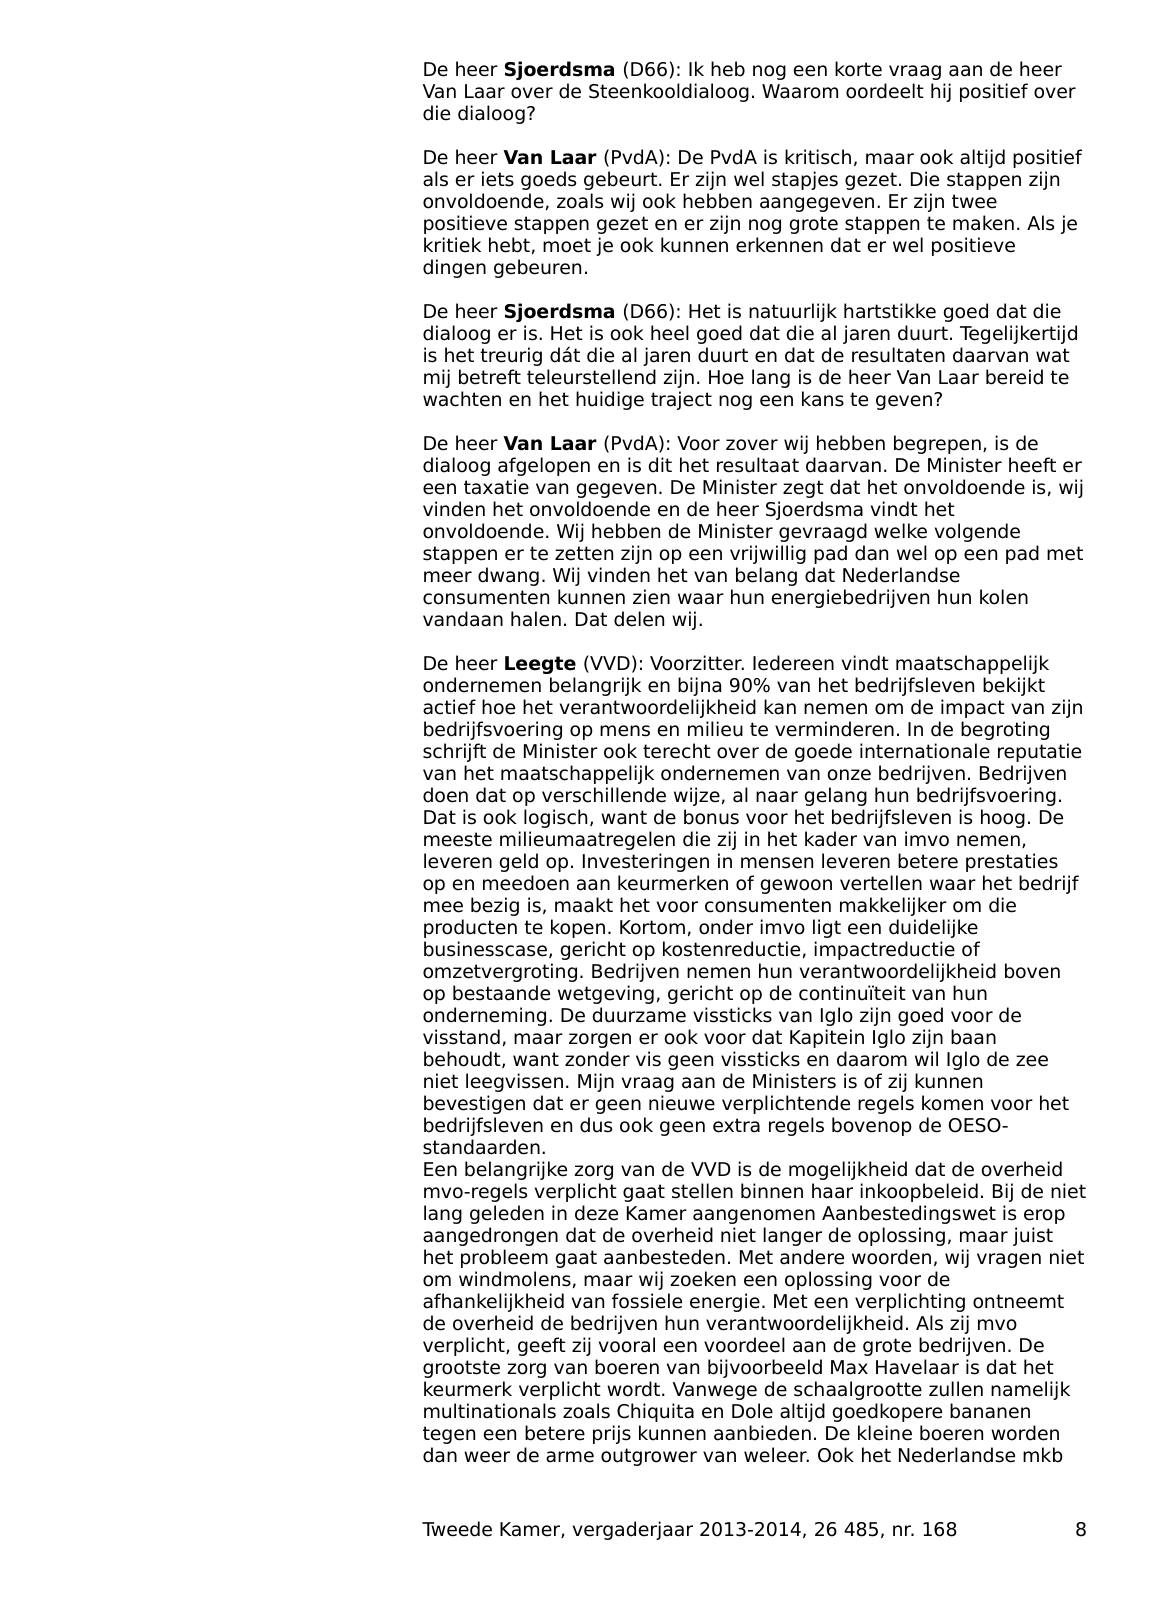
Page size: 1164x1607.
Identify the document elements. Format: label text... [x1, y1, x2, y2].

text De heer Van Laar (PvdA): De PvdA is kritisch, maar ook altijd positief als er iets goeds gebeurt. Er zijn wel stapjes gezet. Die stappen zijn onvoldoende, zoals wij ook hebben aangegeven. Er zijn twee positieve stappen gezet en er zijn nog grote stappen te maken. Als je kritiek hebt, moet je ook kunnen erkennen dat er wel positieve dingen gebeuren. [422, 147, 1087, 279]
text De heer Van Laar (PvdA): Voor zover wij hebben begrepen, is de dialoog afgelopen en is dit het resultaat daarvan. De Minister heeft er een taxatie van gegeven. De Minister zegt dat het onvoldoende is, wij vinden het onvoldoende en de heer Sjoerdsma vindt het onvoldoende. Wij hebben de Minister gevraagd welke volgende stappen er te zetten zijn op een vrijwillig pad dan wel op een pad met meer dwang. Wij vinden het van belang dat Nederlandse consumenten kunnen zien waar hun energiebedrijven hun kolen vandaan halen. Dat delen wij. [422, 433, 1087, 631]
text De heer Leegte (VVD): Voorzitter. Iedereen vindt maatschappelijk ondernemen belangrijk en bijna 90% van het bedrijfsleven bekijkt actief hoe het verantwoordelijkheid kan nemen om de impact van zijn bedrijfsvoering op mens en milieu te verminderen. In de begroting schrijft de Minister ook terecht over de goede internationale reputatie van het maatschappelijk ondernemen van onze bedrijven. Bedrijven doen dat op verschillende wijze, al naar gelang hun bedrijfsvoering. Dat is ook logisch, want de bonus voor het bedrijfsleven is hoog. De meeste milieumaatregelen die zij in het kader van imvo nemen, leveren geld op. Investeringen in mensen leveren betere prestaties op en meedoen aan keurmerken of gewoon vertellen waar het bedrijf mee bezig is, maakt het voor consumenten makkelijker om die producten te kopen. Kortom, onder imvo ligt een duidelijke businesscase, gericht op kostenreductie, impactreductie of omzetvergroting. Bedrijven nemen hun verantwoordelijkheid boven op bestaande wetgeving, gericht op de continuïteit van hun onderneming. De duurzame vissticks van Iglo zijn goed voor de visstand, maar zorgen er ook voor dat Kapitein Iglo zijn baan behoudt, want zonder vis geen vissticks en daarom wil Iglo de zee niet leegvissen. Mijn vraag aan de Ministers is of zij kunnen bevestigen dat er geen nieuwe verplichtende regels komen voor het bedrijfsleven en dus ook geen extra regels bovenop de OESO-standaarden. [422, 653, 1087, 1159]
text De heer Sjoerdsma (D66): Het is natuurlijk hartstikke goed dat die dialoog er is. Het is ook heel goed dat die al jaren duurt. Tegelijkertijd is het treurig dát die al jaren duurt en dat de resultaten daarvan wat mij betreft teleurstellend zijn. Hoe lang is de heer Van Laar bereid te wachten en het huidige traject nog een kans te geven? [422, 301, 1087, 411]
text De heer Sjoerdsma (D66): Ik heb nog een korte vraag aan de heer Van Laar over de Steenkooldialoog. Waarom oordeelt hij positief over die dialoog? [422, 59, 1087, 125]
text Een belangrijke zorg van de VVD is de mogelijkheid dat de overheid mvo-regels verplicht gaat stellen binnen haar inkoopbeleid. Bij de niet lang geleden in deze Kamer aangenomen Aanbestedingswet is erop aangedrongen dat de overheid niet langer de oplossing, maar juist het probleem gaat aanbesteden. Met andere woorden, wij vragen niet om windmolens, maar wij zoeken een oplossing voor de afhankelijkheid van fossiele energie. Met een verplichting ontneemt de overheid de bedrijven hun verantwoordelijkheid. Als zij mvo verplicht, geeft zij vooral een voordeel aan de grote bedrijven. De grootste zorg van boeren van bijvoorbeeld Max Havelaar is dat het keurmerk verplicht wordt. Vanwege de schaalgrootte zullen namelijk multinationals zoals Chiquita en Dole altijd goedkopere bananen tegen een betere prijs kunnen aanbieden. De kleine boeren worden dan weer de arme outgrower van weleer. Ook het Nederlandse mkb [422, 1159, 1087, 1467]
